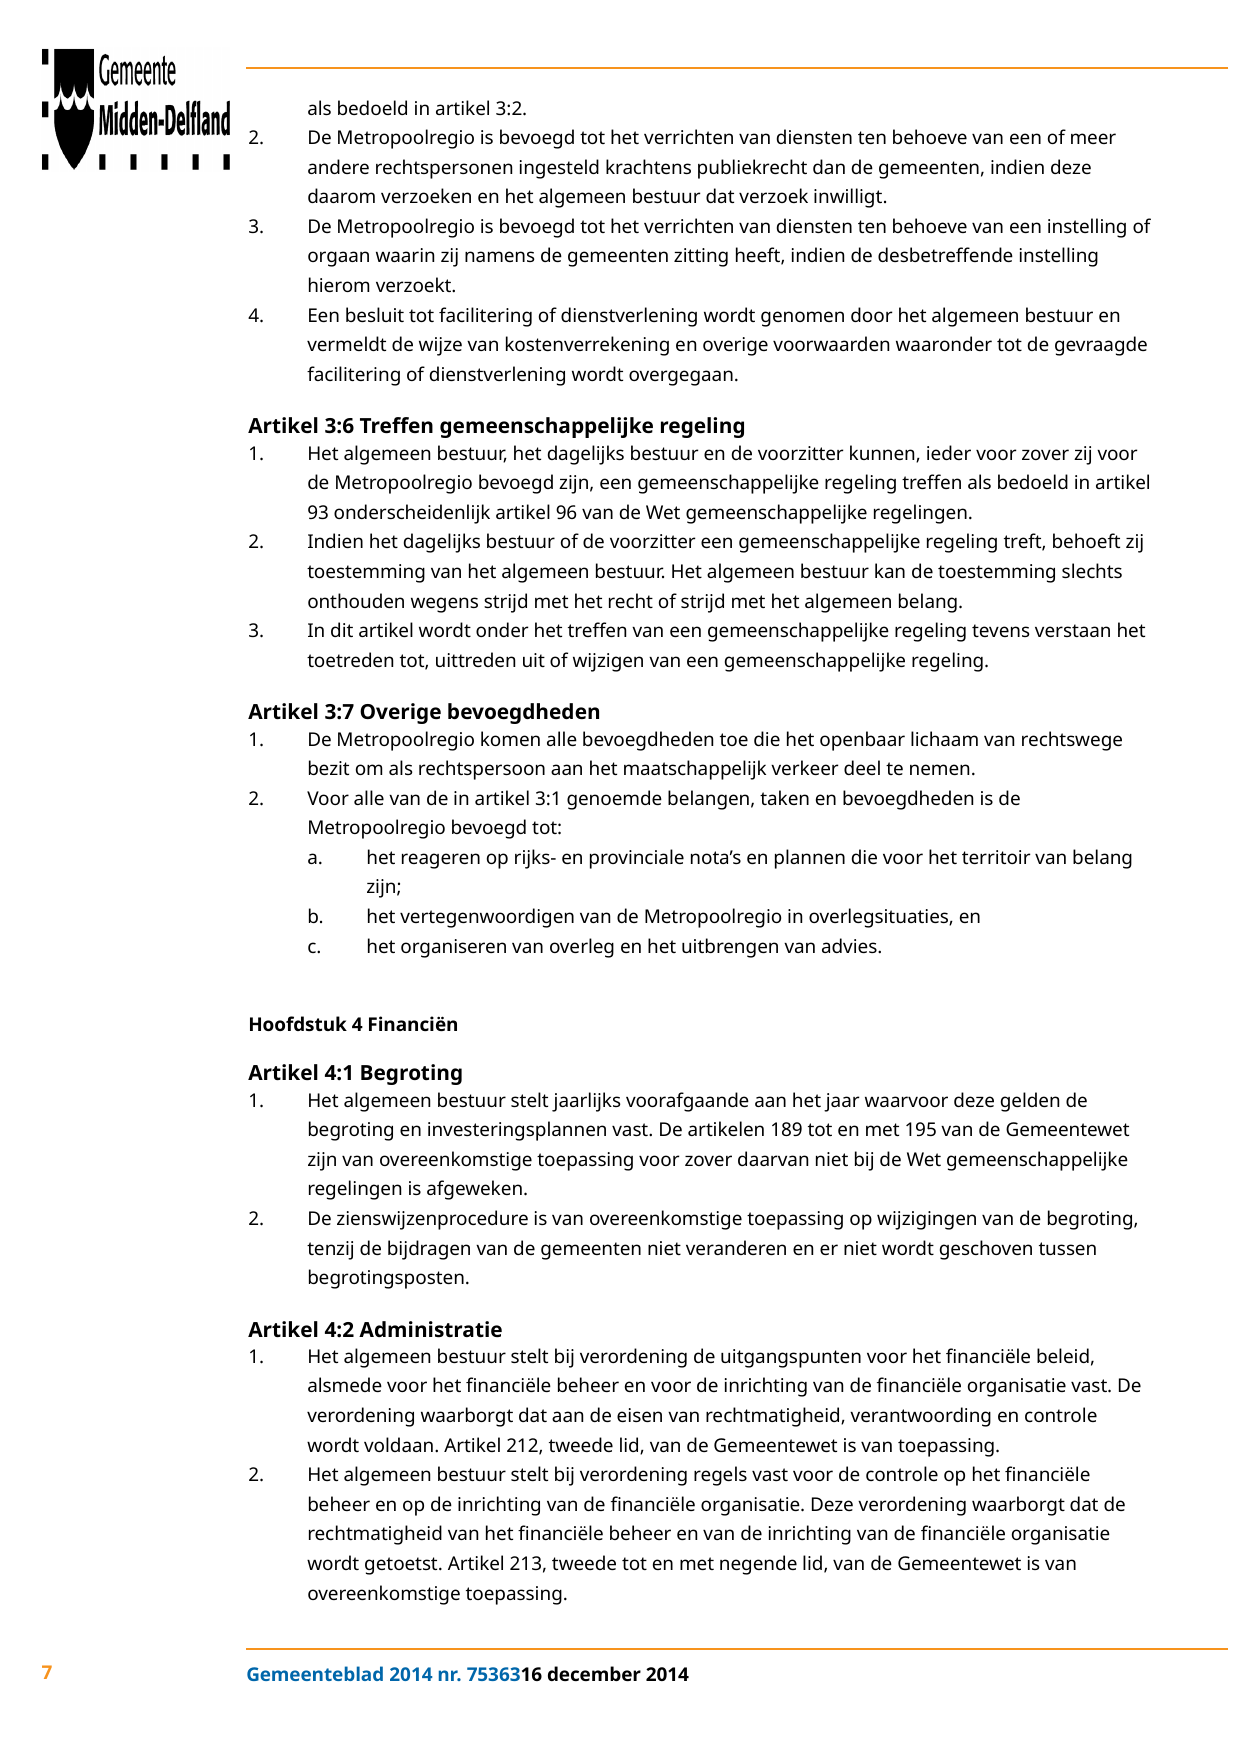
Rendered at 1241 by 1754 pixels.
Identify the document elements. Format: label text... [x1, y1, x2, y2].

list het organiseren van overleg en het uitbrengen van advies. [307, 933, 1152, 959]
list Een besluit tot facilitering of dienstverlening wordt genomen door het algemeen bestuur en vermeldt de wijze van kostenverrekening en overige voorwaarden waaronder tot de gevraagde facilitering of dienstverlening wordt overgegaan. [248, 302, 1152, 387]
list het reageren op rijks- en provinciale nota’s en plannen die voor het territoir van belang zijn; [307, 844, 1152, 899]
list Het algemeen bestuur stelt bij verordening de uitgangspunten voor het financiële beleid, alsmede voor het financiële beheer en voor de inrichting van de financiële organisatie vast. De verordening waarborgt dat aan de eisen van rechtmatigheid, verantwoording en controle wordt voldaan. Artikel 212, tweede lid, van de Gemeentewet is van toepassing. [248, 1343, 1152, 1458]
text Artikel 3:7 Overige bevoegdheden [248, 697, 1152, 726]
text Artikel 4:2 Administratie [248, 1315, 1152, 1343]
list Het algemeen bestuur, het dagelijks bestuur en de voorzitter kunnen, ieder voor zover zij voor de Metropoolregio bevoegd zijn, een gemeenschappelijke regeling treffen als bedoeld in artikel 93 onderscheidenlijk artikel 96 van de Wet gemeenschappelijke regelingen. [248, 440, 1152, 525]
list als bedoeld in artikel 3:2. [248, 95, 1152, 121]
list De Metropoolregio komen alle bevoegdheden toe die het openbaar lichaam van rechtswege bezit om als rechtspersoon aan het maatschappelijk verkeer deel te nemen. [248, 726, 1152, 781]
list het vertegenwoordigen van de Metropoolregio in overlegsituaties, en [307, 903, 1152, 929]
list Het algemeen bestuur stelt jaarlijks voorafgaande aan het jaar waarvoor deze gelden de begroting en investeringsplannen vast. De artikelen 189 tot en met 195 van de Gemeentewet zijn van overeenkomstige toepassing voor zover daarvan niet bij de Wet gemeenschappelijke regelingen is afgeweken. [248, 1087, 1152, 1201]
text Artikel 4:1 Begroting [248, 1058, 1152, 1087]
list De Metropoolregio is bevoegd tot het verrichten van diensten ten behoeve van een of meer andere rechtspersonen ingesteld krachtens publiekrecht dan de gemeenten, indien deze daarom verzoeken en het algemeen bestuur dat verzoek inwilligt. [248, 124, 1152, 209]
picture [41, 47, 231, 172]
list De zienswijzenprocedure is van overeenkomstige toepassing op wijzigingen van de begroting, tenzij de bijdragen van de gemeenten niet veranderen en er niet wordt geschoven tussen begrotingsposten. [248, 1205, 1152, 1290]
list Voor alle van de in artikel 3:1 genoemde belangen, taken en bevoegdheden is de Metropoolregio bevoegd tot: [248, 785, 1152, 840]
list De Metropoolregio is bevoegd tot het verrichten van diensten ten behoeve van een instelling of orgaan waarin zij namens de gemeenten zitting heeft, indien de desbetreffende instelling hierom verzoekt. [248, 213, 1152, 298]
text Artikel 3:6 Treffen gemeenschappelijke regeling [248, 411, 1152, 440]
list Het algemeen bestuur stelt bij verordening regels vast voor de controle op het financiële beheer en op de inrichting van de financiële organisatie. Deze verordening waarborgt dat de rechtmatigheid van het financiële beheer en van de inrichting van de financiële organisatie wordt getoetst. Artikel 213, tweede tot en met negende lid, van de Gemeentewet is van overeenkomstige toepassing. [248, 1461, 1152, 1606]
text Hoofdstuk 4 Financiën [248, 1009, 1152, 1037]
list Indien het dagelijks bestuur of de voorzitter een gemeenschappelijke regeling treft, behoeft zij toestemming van het algemeen bestuur. Het algemeen bestuur kan de toestemming slechts onthouden wegens strijd met het recht of strijd met het algemeen belang. [248, 529, 1152, 613]
list In dit artikel wordt onder het treffen van een gemeenschappelijke regeling tevens verstaan het toetreden tot, uittreden uit of wijzigen van een gemeenschappelijke regeling. [248, 617, 1152, 673]
